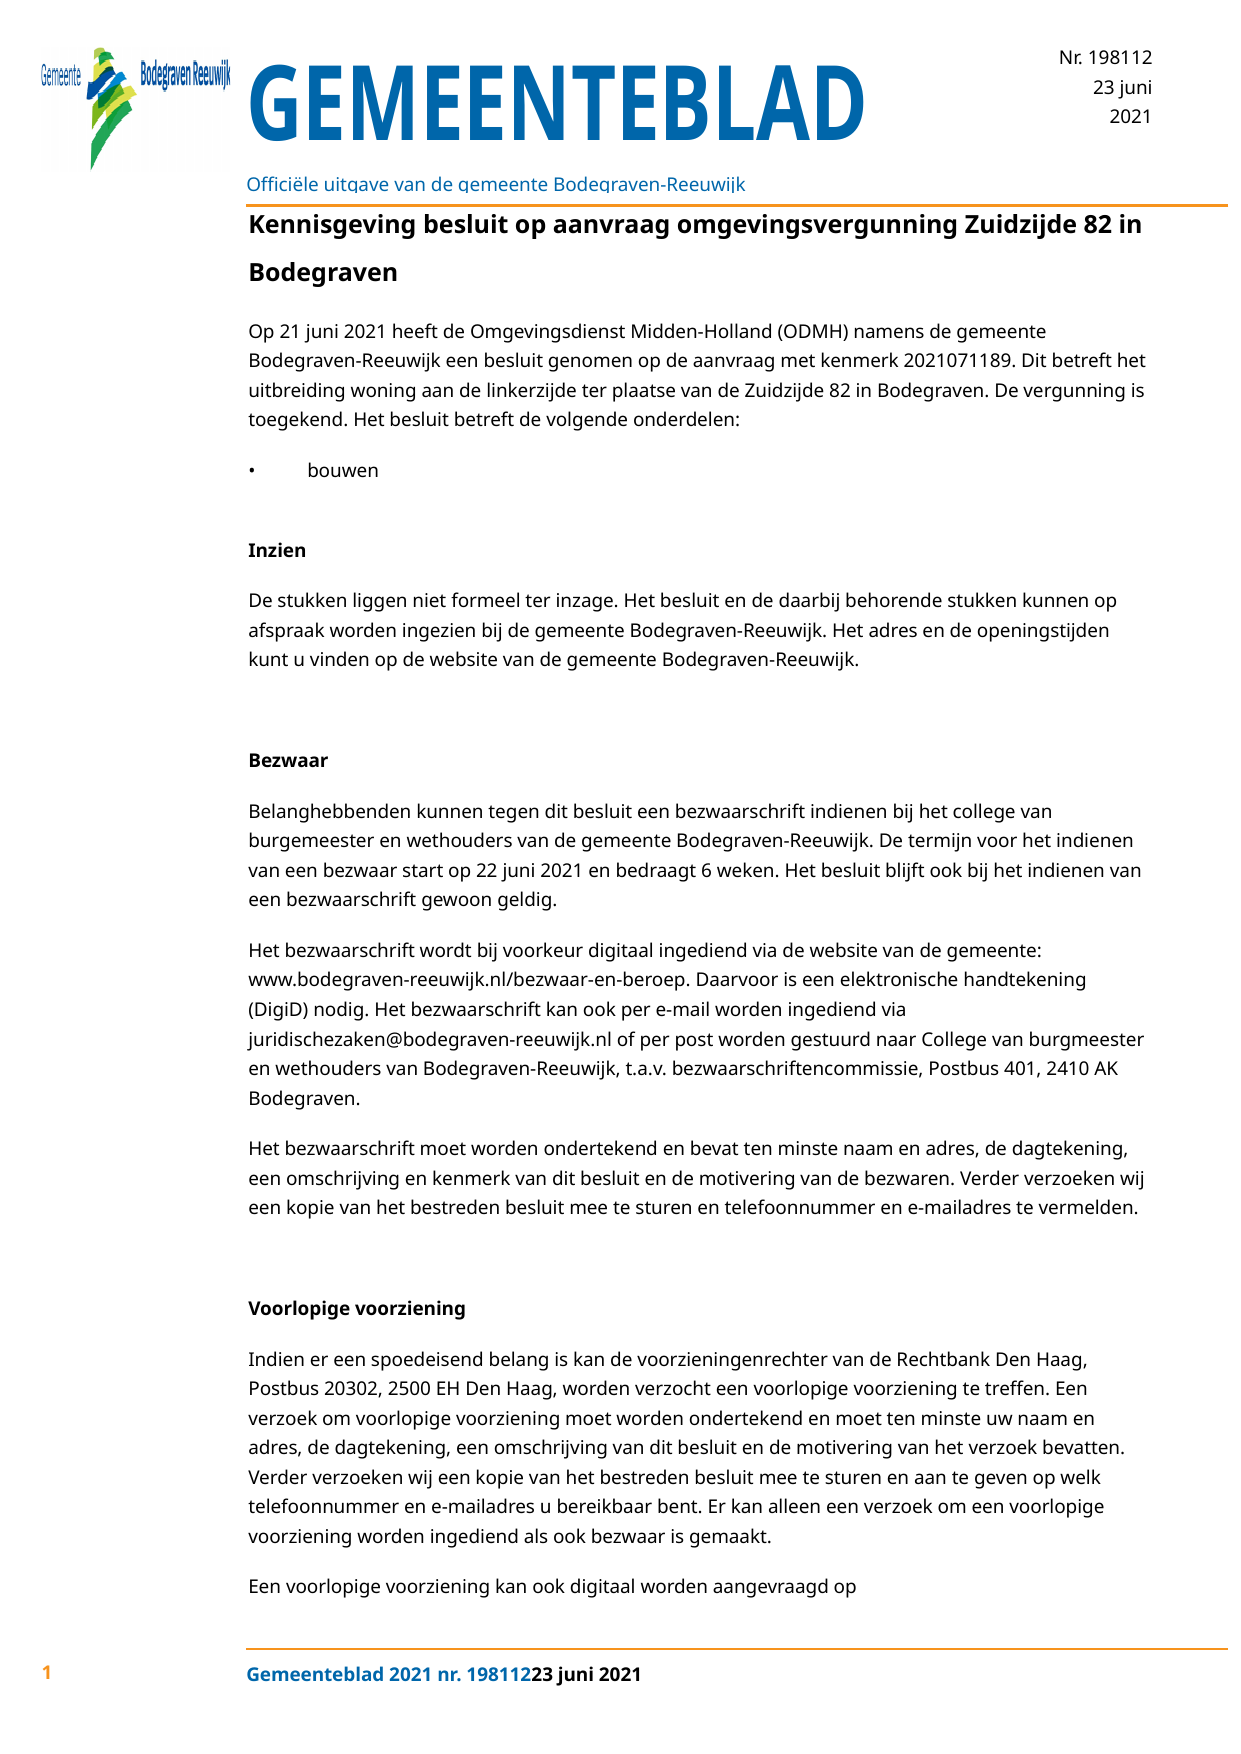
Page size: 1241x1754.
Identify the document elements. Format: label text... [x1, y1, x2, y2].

text Bezwaar [248, 747, 1152, 773]
text Belanghebbenden kunnen tegen dit besluit een bezwaarschrift indienen bij het college van burgemeester en wethouders van de gemeente Bodegraven-Reeuwijk. De termijn voor het indienen van een bezwaar start op 22 juni 2021 en bedraagt 6 weken. Het besluit blijft ook bij het indienen van een bezwaarschrift gewoon geldig. [248, 798, 1152, 912]
list bouwen [248, 457, 1152, 483]
text Inzien [248, 537, 1152, 563]
text Kennisgeving besluit op aanvraag omgevingsvergunning Zuidzijde 82 in Bodegraven [248, 207, 1152, 288]
text Op 21 juni 2021 heeft de Omgevingsdienst Midden-Holland (ODMH) namens de gemeente Bodegraven-Reeuwijk een besluit genomen op de aanvraag met kenmerk 2021071189. Dit betreft het uitbreiding woning aan de linkerzijde ter plaatse van de Zuidzijde 82 in Bodegraven. De vergunning is toegekend. Het besluit betreft de volgende onderdelen: [248, 318, 1152, 432]
text Het bezwaarschrift moet worden ondertekend en bevat ten minste naam en adres, de dagtekening, een omschrijving en kenmerk van dit besluit en de motivering van de bezwaren. Verder verzoeken wij een kopie van het bestreden besluit mee te sturen en telefoonnummer en e-mailadres te vermelden. [248, 1135, 1152, 1220]
text Een voorlopige voorziening kan ook digitaal worden aangevraagd op [248, 1574, 1152, 1599]
text Indien er een spoedeisend belang is kan de voorzieningenrechter van de Rechtbank Den Haag, Postbus 20302, 2500 EH Den Haag, worden verzocht een voorlopige voorziening te treffen. Een verzoek om voorlopige voorziening moet worden ondertekend en moet ten minste uw naam en adres, de dagtekening, een omschrijving van dit besluit en de motivering van het verzoek bevatten. Verder verzoeken wij een kopie van het bestreden besluit mee te sturen en aan te geven op welk telefoonnummer en e-mailadres u bereikbaar bent. Er kan alleen een verzoek om een voorlopige voorziening worden ingediend als ook bezwaar is gemaakt. [248, 1346, 1152, 1549]
text Het bezwaarschrift wordt bij voorkeur digitaal ingediend via de website van de gemeente: www.bodegraven-reeuwijk.nl/bezwaar-en-beroep. Daarvoor is een elektronische handtekening (DigiD) nodig. Het bezwaarschrift kan ook per e-mail worden ingediend via juridischezaken@bodegraven-reeuwijk.nl of per post worden gestuurd naar College van burgmeester en wethouders van Bodegraven-Reeuwijk, t.a.v. bezwaarschriftencommissie, Postbus 401, 2410 AK Bodegraven. [248, 937, 1152, 1111]
picture [41, 47, 231, 172]
text De stukken liggen niet formeel ter inzage. Het besluit en de daarbij behorende stukken kunnen op afspraak worden ingezien bij de gemeente Bodegraven-Reeuwijk. Het adres en de openingstijden kunt u vinden op de website van de gemeente Bodegraven-Reeuwijk. [248, 587, 1152, 672]
text Voorlopige voorziening [248, 1295, 1152, 1321]
